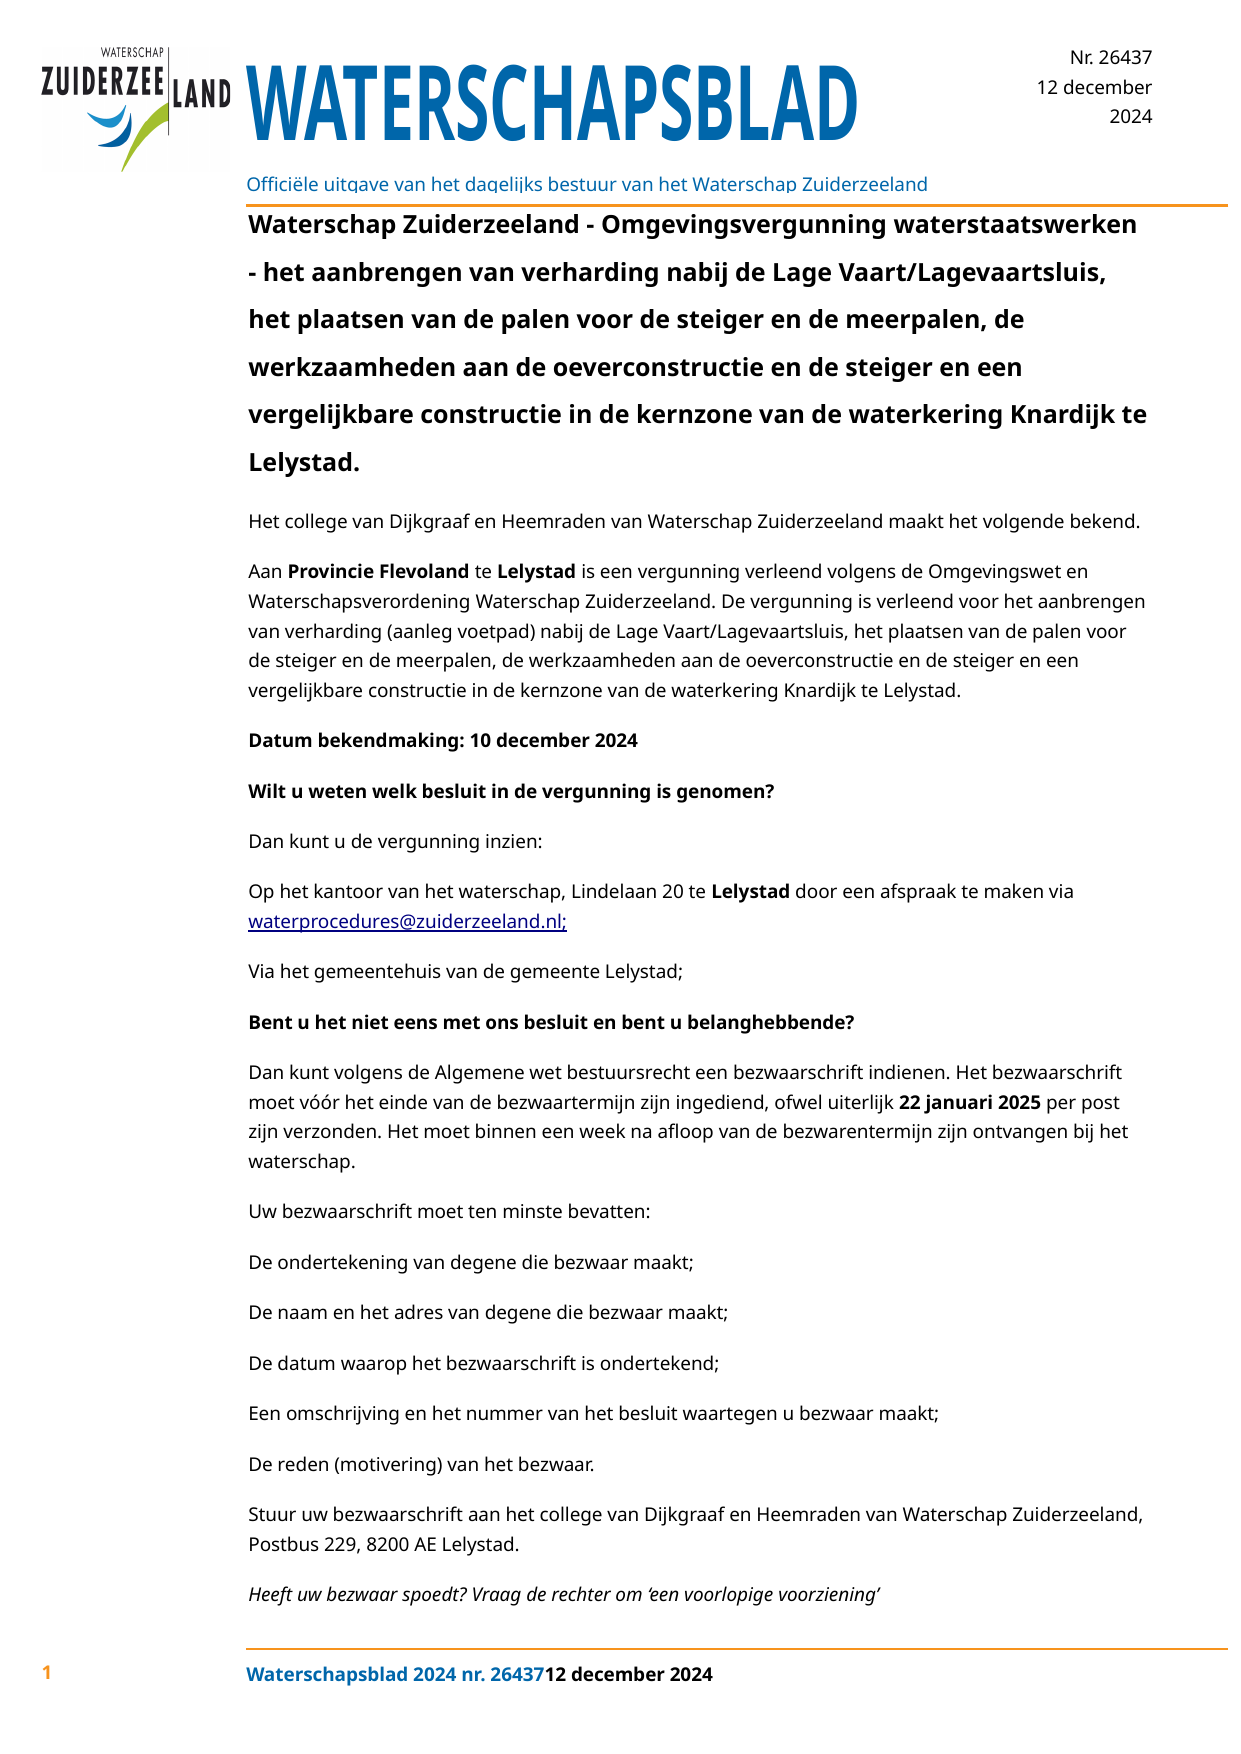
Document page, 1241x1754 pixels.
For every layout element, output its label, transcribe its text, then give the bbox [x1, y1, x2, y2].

text Bent u het niet eens met ons besluit en bent u belanghebbende? [248, 1009, 1152, 1035]
text De ondertekening van degene die bezwaar maakt; [248, 1249, 1152, 1275]
picture [41, 47, 231, 172]
text Datum bekendmaking: 10 december 2024 [248, 727, 1152, 753]
text Een omschrijving en het nummer van het besluit waartegen u bezwaar maakt; [248, 1400, 1152, 1426]
text Op het kantoor van het waterschap, Lindelaan 20 te Lelystad door een afspraak te maken via waterprocedures@zuiderzeeland.nl; [248, 879, 1152, 934]
text De reden (motivering) van het bezwaar. [248, 1451, 1152, 1477]
text Aan Provincie Flevoland te Lelystad is een vergunning verleend volgens de Omgevingswet en Waterschapsverordening Waterschap Zuiderzeeland. De vergunning is verleend voor het aanbrengen van verharding (aanleg voetpad) nabij de Lage Vaart/Lagevaartsluis, het plaatsen van de palen voor de steiger en de meerpalen, de werkzaamheden aan de oeverconstructie en de steiger en een vergelijkbare constructie in de kernzone van de waterkering Knardijk te Lelystad. [248, 559, 1152, 703]
text Het college van Dijkgraaf en Heemraden van Waterschap Zuiderzeeland maakt het volgende bekend. [248, 508, 1152, 534]
text Stuur uw bezwaarschrift aan het college van Dijkgraaf en Heemraden van Waterschap Zuiderzeeland, Postbus 229, 8200 AE Lelystad. [248, 1501, 1152, 1557]
text Heeft uw bezwaar spoedt? Vraag de rechter om ‘een voorlopige voorziening’ [248, 1581, 1152, 1607]
text Via het gemeentehuis van de gemeente Lelystad; [248, 959, 1152, 984]
text Dan kunt volgens de Algemene wet bestuursrecht een bezwaarschrift indienen. Het bezwaarschrift moet vóór het einde van de bezwaartermijn zijn ingediend, ofwel uiterlijk 22 januari 2025 per post zijn verzonden. Het moet binnen een week na afloop van de bezwarentermijn zijn ontvangen bij het waterschap. [248, 1059, 1152, 1174]
text Wilt u weten welk besluit in de vergunning is genomen? [248, 778, 1152, 804]
text De datum waarop het bezwaarschrift is ondertekend; [248, 1350, 1152, 1376]
text Waterschap Zuiderzeeland - Omgevingsvergunning waterstaatswerken - het aanbrengen van verharding nabij de Lage Vaart/Lagevaartsluis, het plaatsen van de palen voor de steiger en de meerpalen, de werkzaamheden aan de oeverconstructie en de steiger en een vergelijkbare constructie in de kernzone van de waterkering Knardijk te Lelystad. [248, 207, 1152, 479]
text Uw bezwaarschrift moet ten minste bevatten: [248, 1199, 1152, 1224]
text Dan kunt u de vergunning inzien: [248, 828, 1152, 854]
text De naam en het adres van degene die bezwaar maakt; [248, 1299, 1152, 1325]
